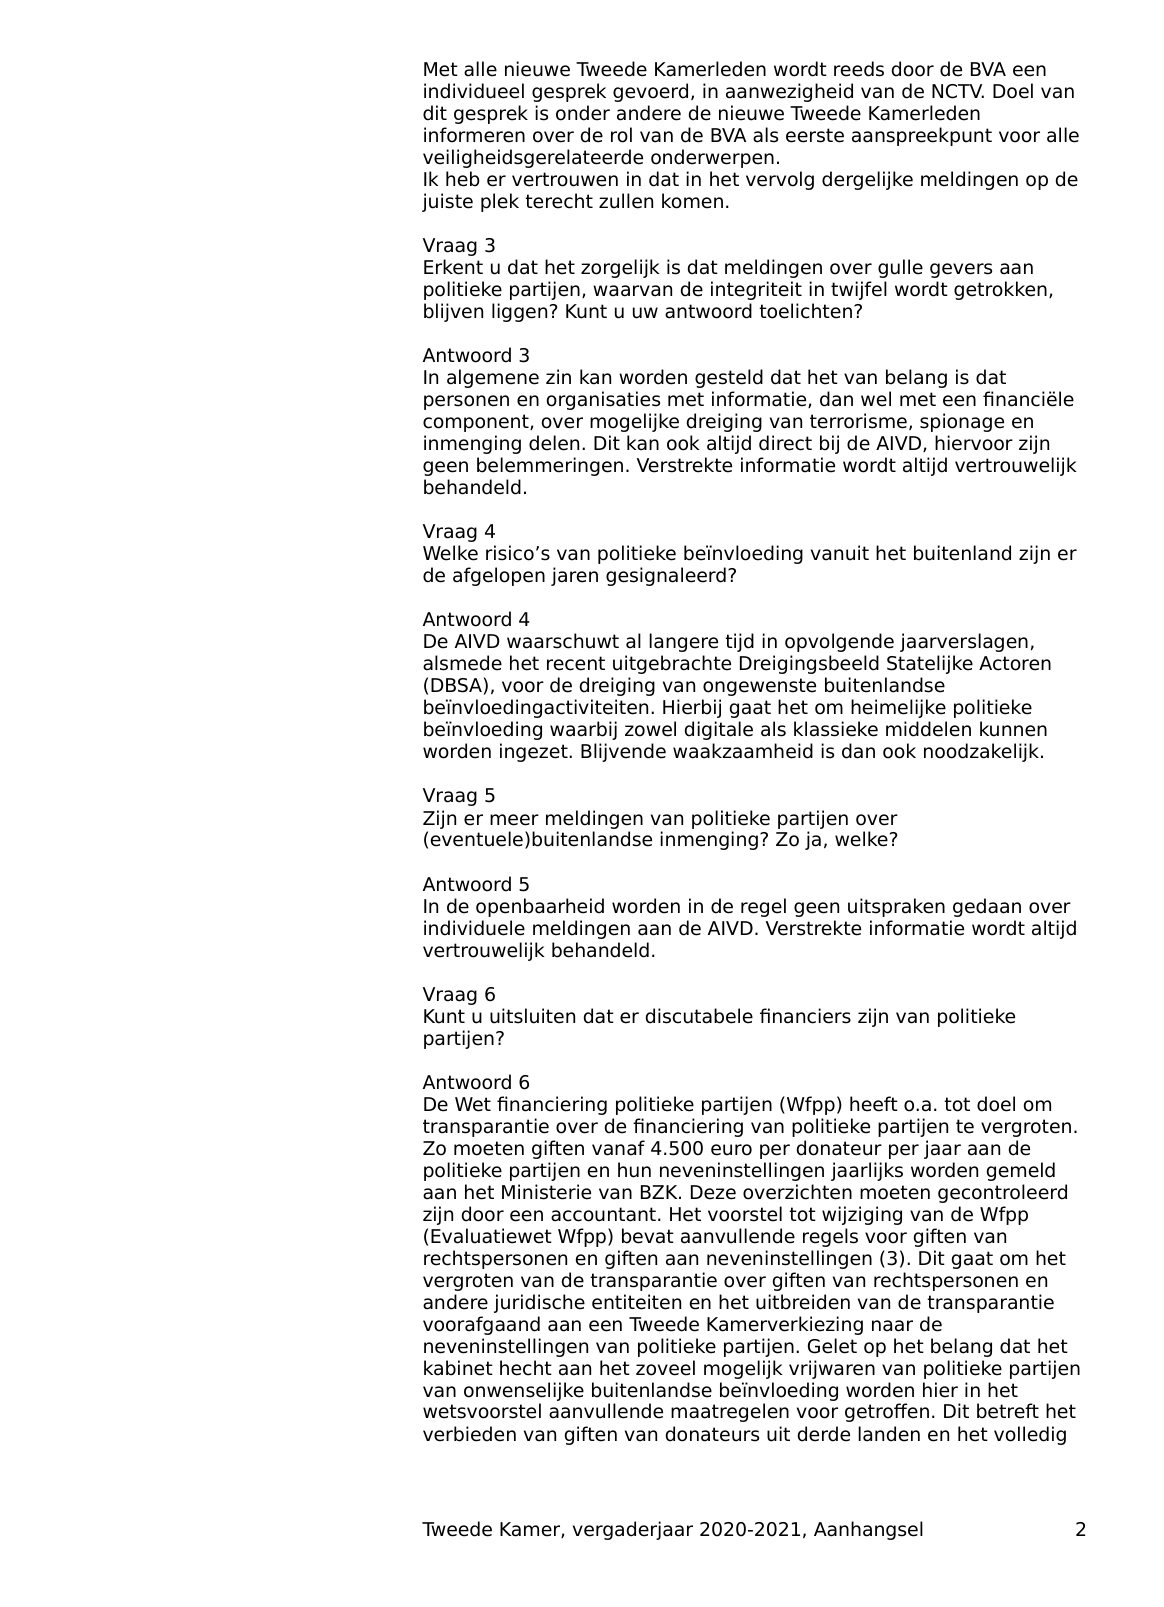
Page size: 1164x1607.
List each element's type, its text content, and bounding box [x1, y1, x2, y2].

text De Wet financiering politieke partijen (Wfpp) heeft o.a. tot doel om transparantie over de financiering van politieke partijen te vergroten. Zo moeten giften vanaf 4.500 euro per donateur per jaar aan de politieke partijen en hun neveninstellingen jaarlijks worden gemeld aan het Ministerie van BZK. Deze overzichten moeten gecontroleerd zijn door een accountant. Het voorstel tot wijziging van de Wfpp (Evaluatiewet Wfpp) bevat aanvullende regels voor giften van rechtspersonen en giften aan neveninstellingen (3). Dit gaat om het vergroten van de transparantie over giften van rechtspersonen en andere juridische entiteiten en het uitbreiden van de transparantie voorafgaand aan een Tweede Kamerverkiezing naar de neveninstellingen van politieke partijen. Gelet op het belang dat het kabinet hecht aan het zoveel mogelijk vrijwaren van politieke partijen van onwenselijke buitenlandse beïnvloeding worden hier in het wetsvoorstel aanvullende maatregelen voor getroffen. Dit betreft het verbieden van giften van donateurs uit derde landen en het volledig [422, 1094, 1087, 1445]
text Vraag 6 [422, 984, 1087, 1006]
text De AIVD waarschuwt al langere tijd in opvolgende jaarverslagen, alsmede het recent uitgebrachte Dreigingsbeeld Statelijke Actoren (DBSA), voor de dreiging van ongewenste buitenlandse beïnvloedingactiviteiten. Hierbij gaat het om heimelijke politieke beïnvloeding waarbij zowel digitale als klassieke middelen kunnen worden ingezet. Blijvende waakzaamheid is dan ook noodzakelijk. [422, 631, 1087, 763]
text Welke risico’s van politieke beïnvloeding vanuit het buitenland zijn er de afgelopen jaren gesignaleerd? [422, 543, 1087, 587]
text Vraag 4 [422, 521, 1087, 543]
text Vraag 3 [422, 235, 1087, 257]
text Antwoord 6 [422, 1072, 1087, 1094]
text Met alle nieuwe Tweede Kamerleden wordt reeds door de BVA een individueel gesprek gevoerd, in aanwezigheid van de NCTV. Doel van dit gesprek is onder andere de nieuwe Tweede Kamerleden informeren over de rol van de BVA als eerste aanspreekpunt voor alle veiligheidsgerelateerde onderwerpen. [422, 59, 1087, 169]
text Zijn er meer meldingen van politieke partijen over (eventuele)buitenlandse inmenging? Zo ja, welke? [422, 807, 1087, 851]
text Erkent u dat het zorgelijk is dat meldingen over gulle gevers aan politieke partijen, waarvan de integriteit in twijfel wordt getrokken, blijven liggen? Kunt u uw antwoord toelichten? [422, 257, 1087, 323]
text Kunt u uitsluiten dat er discutabele financiers zijn van politieke partijen? [422, 1006, 1087, 1049]
text In de openbaarheid worden in de regel geen uitspraken gedaan over individuele meldingen aan de AIVD. Verstrekte informatie wordt altijd vertrouwelijk behandeld. [422, 896, 1087, 961]
text Vraag 5 [422, 785, 1087, 807]
text Antwoord 5 [422, 873, 1087, 896]
text Antwoord 4 [422, 609, 1087, 631]
text In algemene zin kan worden gesteld dat het van belang is dat personen en organisaties met informatie, dan wel met een financiële component, over mogelijke dreiging van terrorisme, spionage en inmenging delen. Dit kan ook altijd direct bij de AIVD, hiervoor zijn geen belemmeringen. Verstrekte informatie wordt altijd vertrouwelijk behandeld. [422, 367, 1087, 499]
text Antwoord 3 [422, 345, 1087, 367]
text Ik heb er vertrouwen in dat in het vervolg dergelijke meldingen op de juiste plek terecht zullen komen. [422, 169, 1087, 213]
